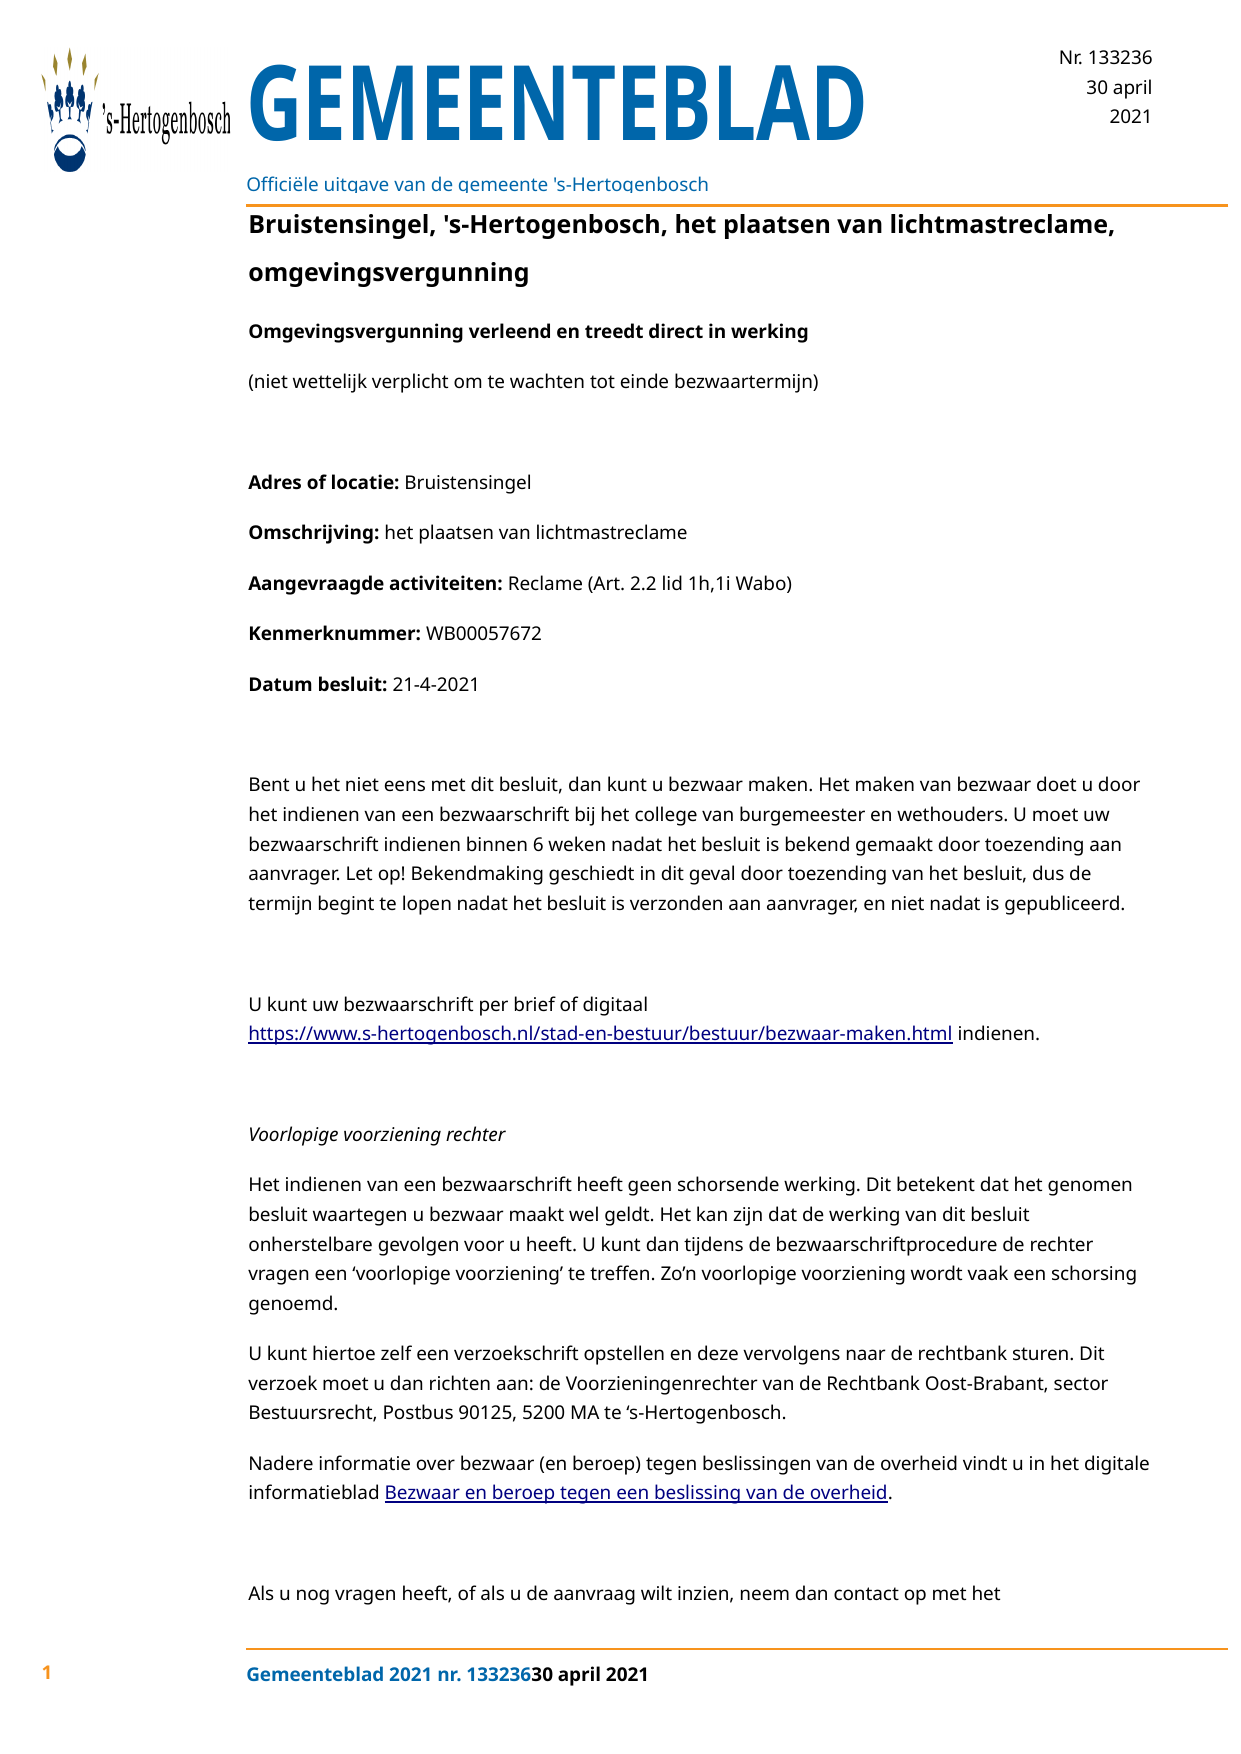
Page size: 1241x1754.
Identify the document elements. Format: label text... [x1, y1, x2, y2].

text Nadere informatie over bezwaar (en beroep) tegen beslissingen van de overheid vindt u in het digitale informatieblad Bezwaar en beroep tegen een beslissing van de overheid. [248, 1450, 1152, 1505]
text Bruistensingel, 's-Hertogenbosch, het plaatsen van lichtmastreclame, omgevingsvergunning [248, 207, 1152, 288]
text Als u nog vragen heeft, of als u de aanvraag wilt inzien, neem dan contact op met het [248, 1580, 1152, 1606]
text Adres of locatie: Bruistensingel [248, 469, 1152, 495]
text U kunt hiertoe zelf een verzoekschrift opstellen en deze vervolgens naar de rechtbank sturen. Dit verzoek moet u dan richten aan: de Voorzieningenrechter van de Rechtbank Oost-Brabant, sector Bestuursrecht, Postbus 90125, 5200 MA te ‘s-Hertogenbosch. [248, 1340, 1152, 1425]
text Kenmerknummer: WB00057672 [248, 620, 1152, 646]
text Datum besluit: 21-4-2021 [248, 671, 1152, 697]
text Bent u het niet eens met dit besluit, dan kunt u bezwaar maken. Het maken van bezwaar doet u door het indienen van een bezwaarschrift bij het college van burgemeester en wethouders. U moet uw bezwaarschrift indienen binnen 6 weken nadat het besluit is bekend gemaakt door toezending aan aanvrager. Let op! Bekendmaking geschiedt in dit geval door toezending van het besluit, dus de termijn begint te lopen nadat het besluit is verzonden aan aanvrager, en niet nadat is gepubliceerd. [248, 772, 1152, 916]
text Aangevraagde activiteiten: Reclame (Art. 2.2 lid 1h,1i Wabo) [248, 570, 1152, 596]
text (niet wettelijk verplicht om te wachten tot einde bezwaartermijn) [248, 368, 1152, 394]
text Omschrijving: het plaatsen van lichtmastreclame [248, 519, 1152, 545]
text Voorlopige voorziening rechter [248, 1121, 1152, 1147]
text Het indienen van een bezwaarschrift heeft geen schorsende werking. Dit betekent dat het genomen besluit waartegen u bezwaar maakt wel geldt. Het kan zijn dat de werking van dit besluit onherstelbare gevolgen voor u heeft. U kunt dan tijdens de bezwaarschriftprocedure de rechter vragen een ‘voorlopige voorziening’ te treffen. Zo’n voorlopige voorziening wordt vaak een schorsing genoemd. [248, 1172, 1152, 1316]
picture [41, 47, 231, 172]
text Omgevingsvergunning verleend en treedt direct in werking [248, 318, 1152, 344]
text U kunt uw bezwaarschrift per brief of digitaal https://www.s-hertogenbosch.nl/stad-en-bestuur/bestuur/bezwaar-maken.html indienen. [248, 991, 1152, 1046]
